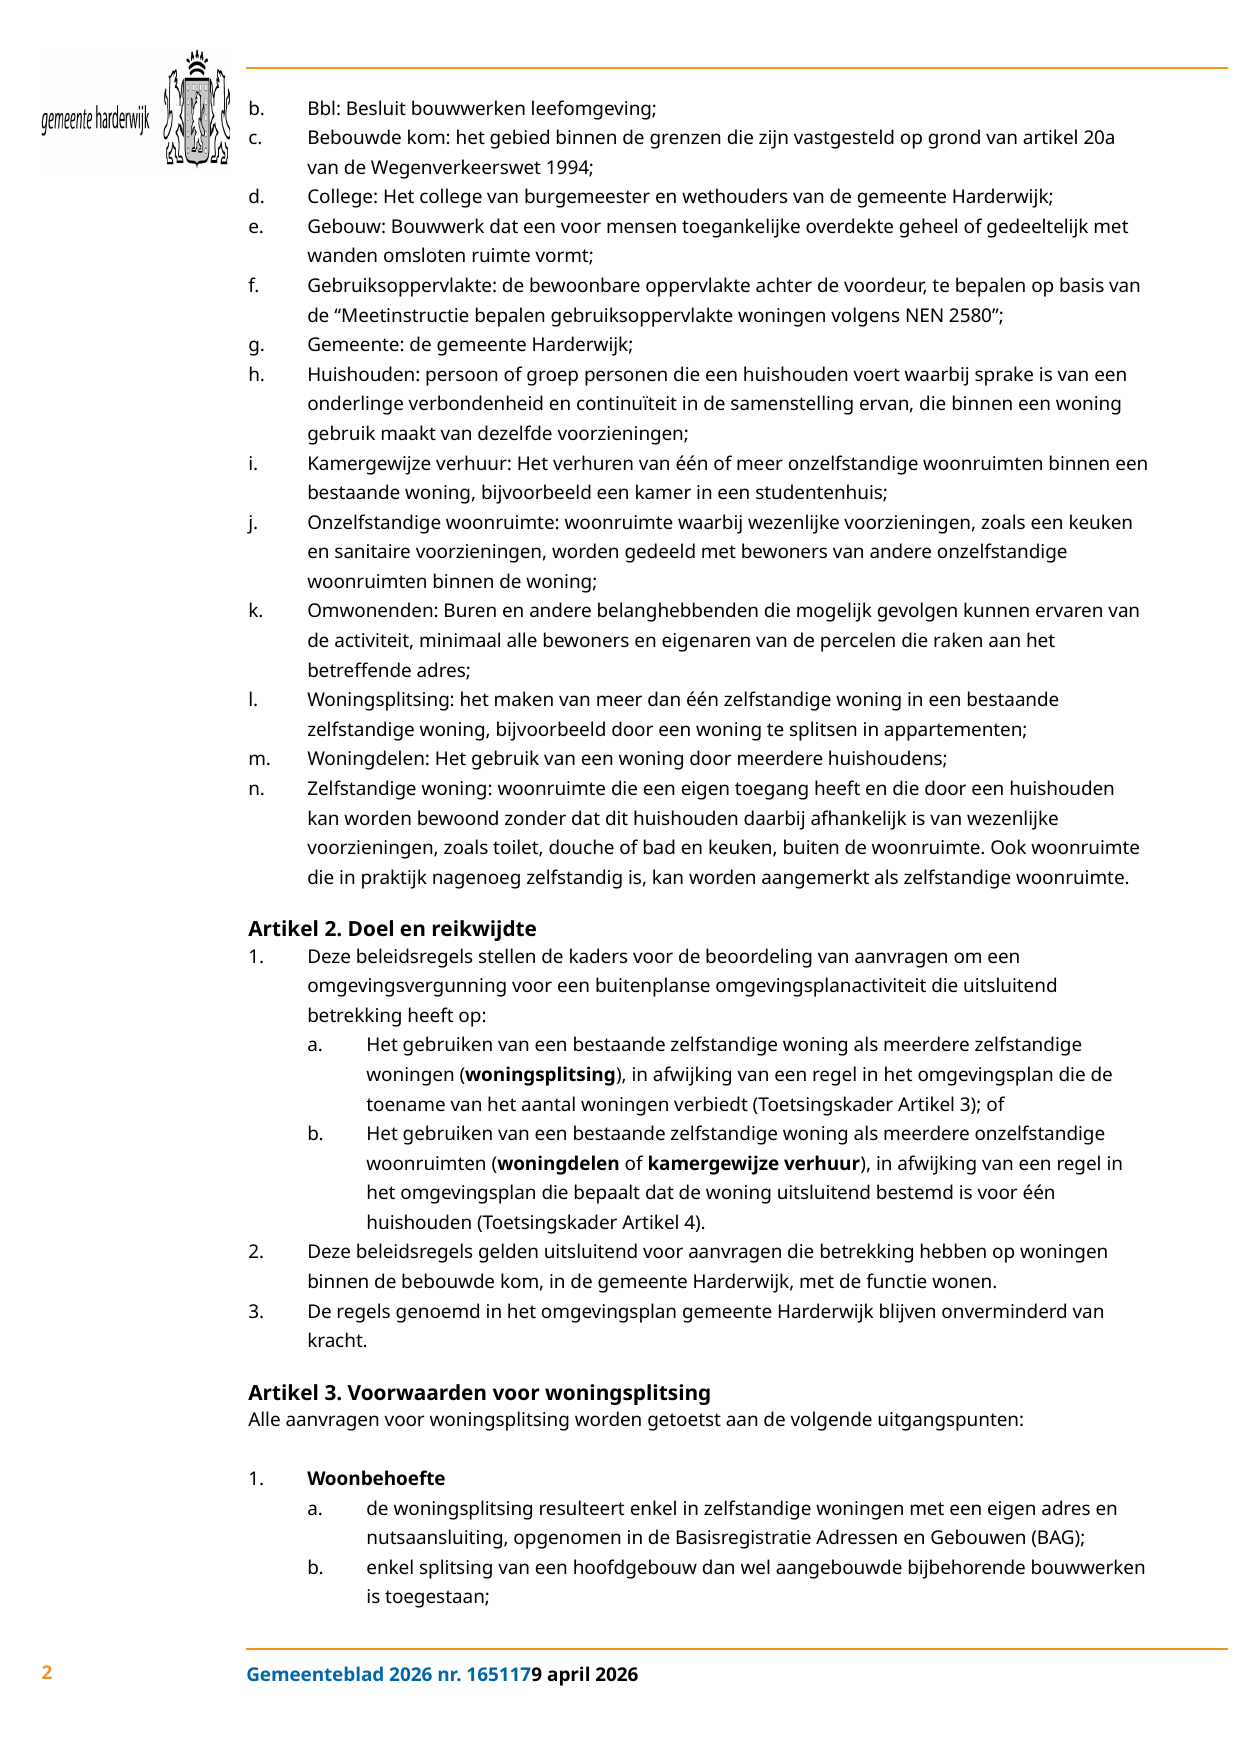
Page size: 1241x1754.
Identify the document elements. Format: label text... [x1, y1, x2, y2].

list enkel splitsing van een hoofdgebouw dan wel aangebouwde bijbehorende bouwwerken is toegestaan; [307, 1554, 1152, 1609]
picture [41, 47, 231, 172]
list Bbl: Besluit bouwwerken leefomgeving; [248, 95, 1152, 121]
list Woningsplitsing: het maken van meer dan één zelfstandige woning in een bestaande zelfstandige woning, bijvoorbeeld door een woning te splitsen in appartementen; [248, 686, 1152, 742]
list Gebouw: Bouwwerk dat een voor mensen toegankelijke overdekte geheel of gedeeltelijk met wanden omsloten ruimte vormt; [248, 213, 1152, 268]
list Onzelfstandige woonruimte: woonruimte waarbij wezenlijke voorzieningen, zoals een keuken en sanitaire voorzieningen, worden gedeeld met bewoners van andere onzelfstandige woonruimten binnen de woning; [248, 509, 1152, 594]
list Deze beleidsregels stellen de kaders voor de beoordeling van aanvragen om een omgevingsvergunning voor een buitenplanse omgevingsplanactiviteit die uitsluitend betrekking heeft op: [248, 943, 1152, 1028]
list Gemeente: de gemeente Harderwijk; [248, 331, 1152, 357]
list De regels genoemd in het omgevingsplan gemeente Harderwijk blijven onverminderd van kracht. [248, 1298, 1152, 1353]
list Woonbehoefte [248, 1465, 1152, 1491]
list College: Het college van burgemeester en wethouders van de gemeente Harderwijk; [248, 183, 1152, 209]
list Huishouden: persoon of groep personen die een huishouden voert waarbij sprake is van een onderlinge verbondenheid en continuïteit in de samenstelling ervan, die binnen een woning gebruik maakt van dezelfde voorzieningen; [248, 361, 1152, 446]
list de woningsplitsing resulteert enkel in zelfstandige woningen met een eigen adres en nutsaansluiting, opgenomen in de Basisregistratie Adressen en Gebouwen (BAG); [307, 1495, 1152, 1550]
text Artikel 2. Doel en reikwijdte [248, 914, 1152, 943]
list Kamergewijze verhuur: Het verhuren van één of meer onzelfstandige woonruimten binnen een bestaande woning, bijvoorbeeld een kamer in een studentenhuis; [248, 450, 1152, 505]
list Bebouwde kom: het gebied binnen de grenzen die zijn vastgesteld op grond van artikel 20a van de Wegenverkeerswet 1994; [248, 124, 1152, 180]
list Omwonenden: Buren en andere belanghebbenden die mogelijk gevolgen kunnen ervaren van de activiteit, minimaal alle bewoners en eigenaren van de percelen die raken aan het betreffende adres; [248, 598, 1152, 683]
list Zelfstandige woning: woonruimte die een eigen toegang heeft en die door een huishouden kan worden bewoond zonder dat dit huishouden daarbij afhankelijk is van wezenlijke voorzieningen, zoals toilet, douche of bad en keuken, buiten de woonruimte. Ook woonruimte die in praktijk nagenoeg zelfstandig is, kan worden aangemerkt als zelfstandige woonruimte. [248, 775, 1152, 890]
list Woningdelen: Het gebruik van een woning door meerdere huishoudens; [248, 746, 1152, 771]
list Het gebruiken van een bestaande zelfstandige woning als meerdere onzelfstandige woonruimten (woningdelen of kamergewijze verhuur), in afwijking van een regel in het omgevingsplan die bepaalt dat de woning uitsluitend bestemd is voor één huishouden (Toetsingskader Artikel 4). [307, 1120, 1152, 1235]
list Deze beleidsregels gelden uitsluitend voor aanvragen die betrekking hebben op woningen binnen de bebouwde kom, in de gemeente Harderwijk, met de functie wonen. [248, 1239, 1152, 1294]
text Artikel 3. Voorwaarden voor woningsplitsing [248, 1378, 1152, 1406]
list Gebruiksoppervlakte: de bewoonbare oppervlakte achter de voordeur, te bepalen op basis van de “Meetinstructie bepalen gebruiksoppervlakte woningen volgens NEN 2580”; [248, 272, 1152, 328]
text Alle aanvragen voor woningsplitsing worden getoetst aan de volgende uitgangspunten: [248, 1406, 1152, 1432]
list Het gebruiken van een bestaande zelfstandige woning als meerdere zelfstandige woningen (woningsplitsing), in afwijking van een regel in het omgevingsplan die de toename van het aantal woningen verbiedt (Toetsingskader Artikel 3); of [307, 1032, 1152, 1116]
